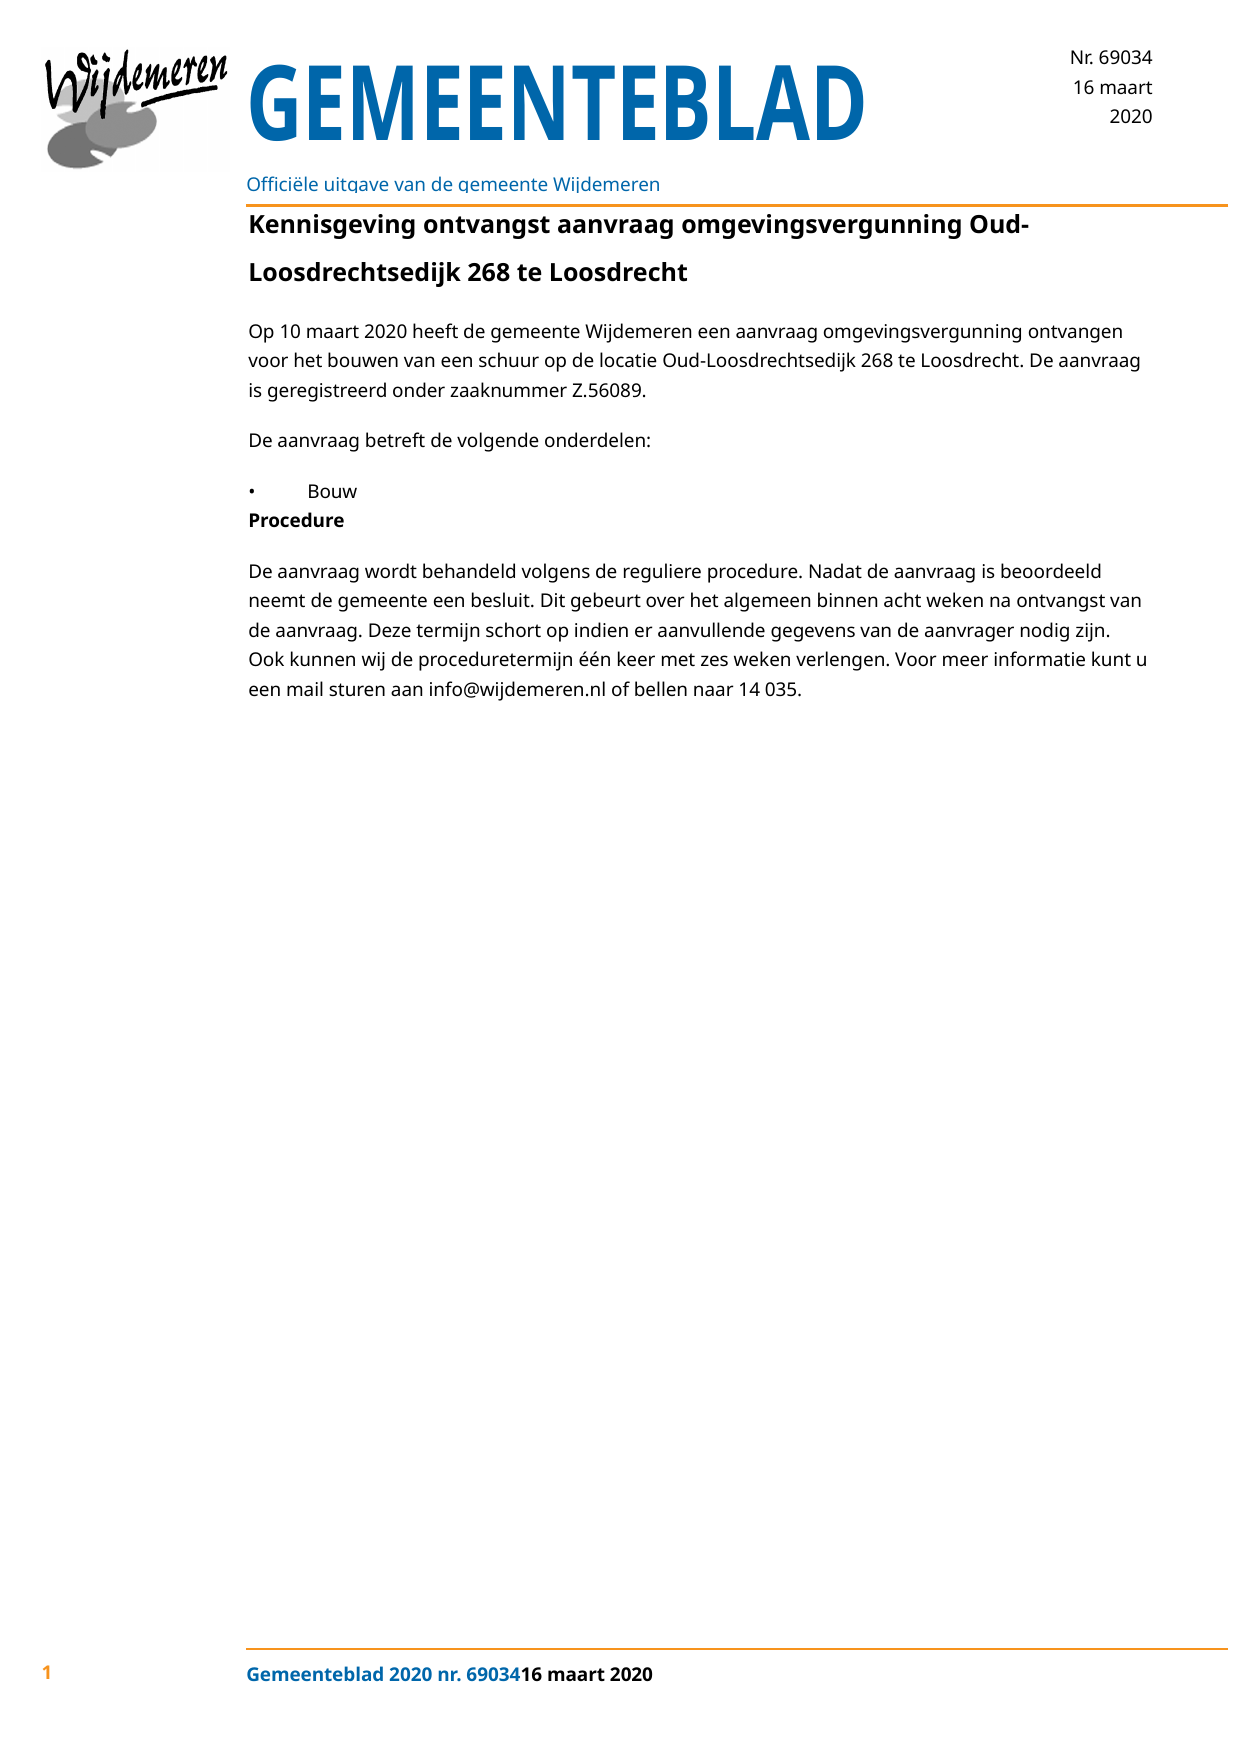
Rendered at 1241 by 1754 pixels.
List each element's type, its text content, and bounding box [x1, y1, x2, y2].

text De aanvraag betreft de volgende onderdelen: [248, 427, 1152, 453]
text Procedure [248, 507, 1152, 533]
text Kennisgeving ontvangst aanvraag omgevingsvergunning Oud-Loosdrechtsedijk 268 te Loosdrecht [248, 207, 1152, 288]
picture [41, 47, 231, 172]
text Op 10 maart 2020 heeft de gemeente Wijdemeren een aanvraag omgevingsvergunning ontvangen voor het bouwen van een schuur op de locatie Oud-Loosdrechtsedijk 268 te Loosdrecht. De aanvraag is geregistreerd onder zaaknummer Z.56089. [248, 318, 1152, 403]
list Bouw [248, 478, 1152, 504]
text De aanvraag wordt behandeld volgens de reguliere procedure. Nadat de aanvraag is beoordeeld neemt de gemeente een besluit. Dit gebeurt over het algemeen binnen acht weken na ontvangst van de aanvraag. Deze termijn schort op indien er aanvullende gegevens van de aanvrager nodig zijn. Ook kunnen wij de proceduretermijn één keer met zes weken verlengen. Voor meer informatie kunt u een mail sturen aan info@wijdemeren.nl of bellen naar 14 035. [248, 558, 1152, 702]
